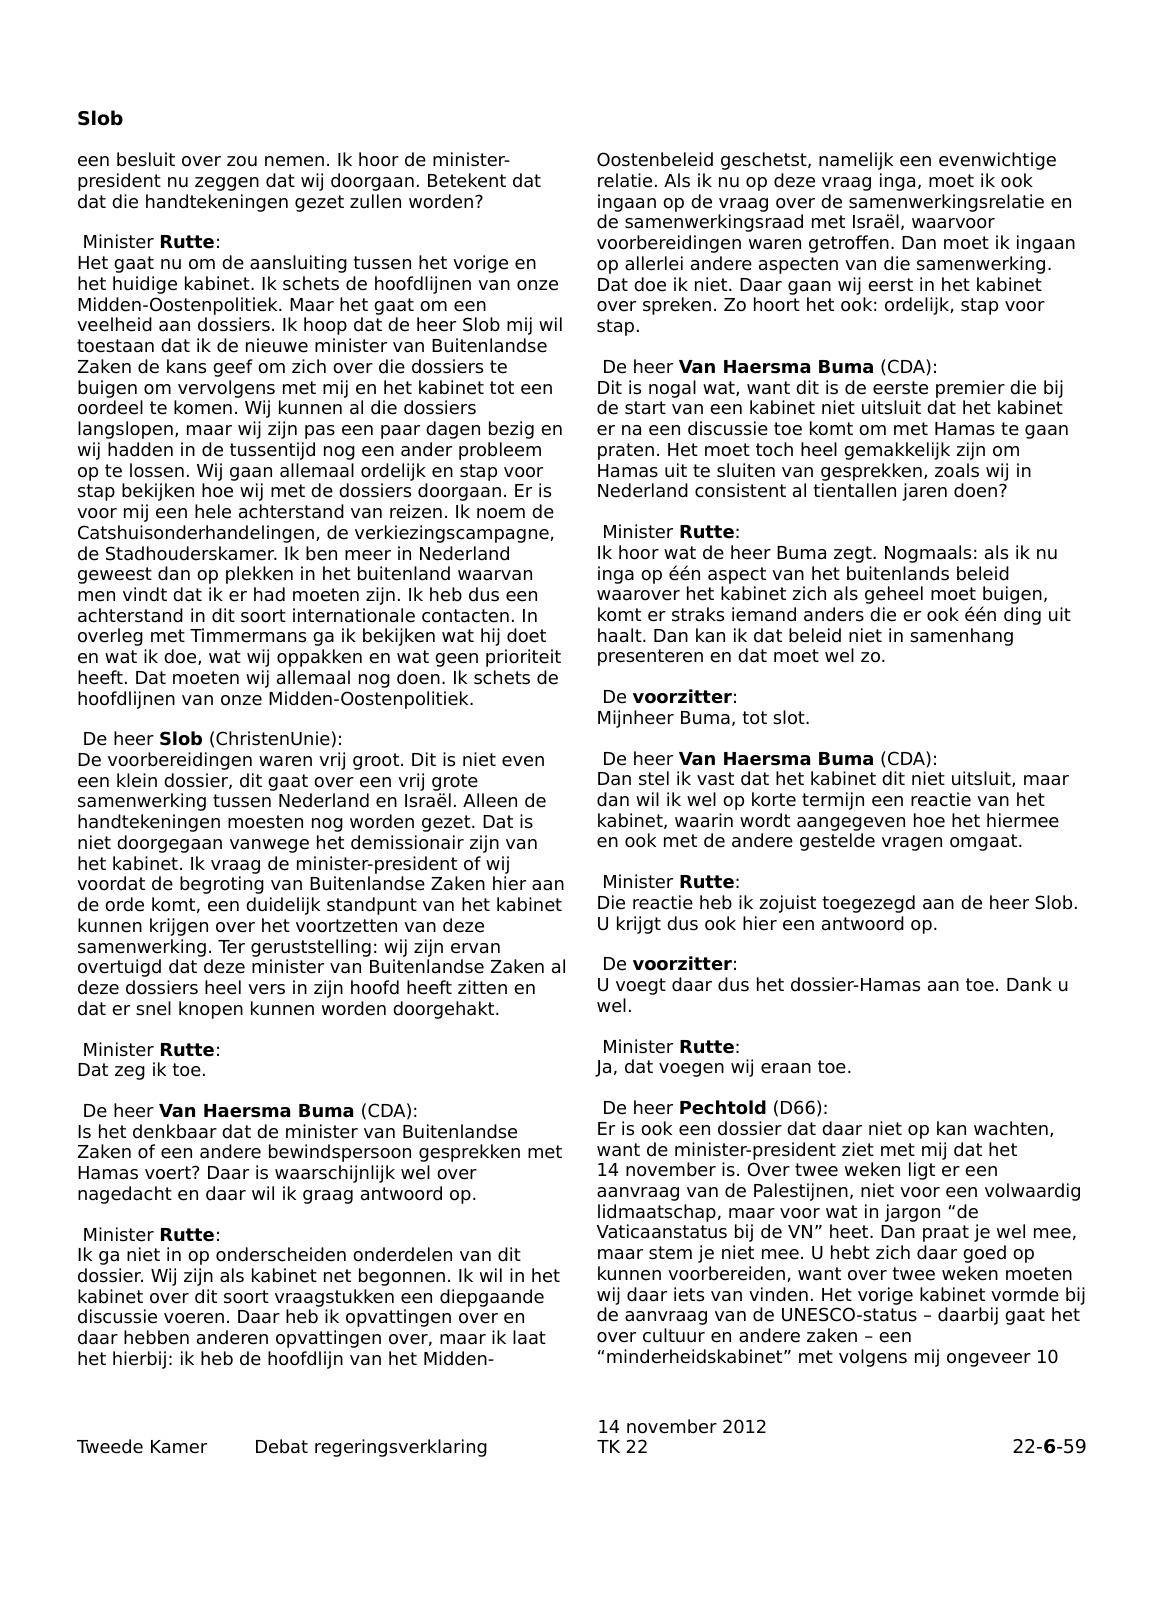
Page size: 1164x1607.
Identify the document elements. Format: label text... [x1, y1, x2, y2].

text Het gaat nu om de aansluiting tussen het vorige en het huidige kabinet. Ik schets de hoofdlijnen van onze Midden-Oostenpolitiek. Maar het gaat om een veelheid aan dossiers. Ik hoop dat de heer Slob mij wil toestaan dat ik de nieuwe minister van Buitenlandse Zaken de kans geef om zich over die dossiers te buigen om vervolgens met mij en het kabinet tot een oordeel te komen. Wij kunnen al die dossiers langslopen, maar wij zijn pas een paar dagen bezig en wij hadden in de tussentijd nog een ander probleem op te lossen. Wij gaan allemaal ordelijk en stap voor stap bekijken hoe wij met de dossiers doorgaan. Er is voor mij een hele achterstand van reizen. Ik noem de Catshuisonderhandelingen, de verkiezingscampagne, de Stadhouderskamer. Ik ben meer in Nederland geweest dan op plekken in het buitenland waarvan men vindt dat ik er had moeten zijn. Ik heb dus een achterstand in dit soort internationale contacten. In overleg met Timmermans ga ik bekijken wat hij doet en wat ik doe, wat wij oppakken en wat geen prioriteit heeft. Dat moeten wij allemaal nog doen. Ik schets de hoofdlijnen van onze Midden-Oostenpolitiek. [77, 253, 567, 709]
text Mijnheer Buma, tot slot. [596, 708, 1087, 728]
text Dat zeg ik toe. [77, 1060, 567, 1081]
text De heer Pechtold (D66): [596, 1098, 1087, 1119]
text Er is ook een dossier dat daar niet op kan wachten, want de minister-president ziet met mij dat het 14 november is. Over twee weken ligt er een aanvraag van de Palestijnen, niet voor een volwaardig lidmaatschap, maar voor wat in jargon “de Vaticaanstatus bij de VN” heet. Dan praat je wel mee, maar stem je niet mee. U hebt zich daar goed op kunnen voorbereiden, want over twee weken moeten wij daar iets van vinden. Het vorige kabinet vormde bij de aanvraag van de UNESCO-status – daarbij gaat het over cultuur en andere zaken – een “minderheidskabinet” met volgens mij ongeveer 10 [596, 1119, 1087, 1367]
text een besluit over zou nemen. Ik hoor de minister-president nu zeggen dat wij doorgaan. Betekent dat dat die handtekeningen gezet zullen worden? [77, 150, 567, 212]
text Minister Rutte: [77, 232, 567, 253]
text De heer Slob (ChristenUnie): [77, 729, 567, 750]
text De heer Van Haersma Buma (CDA): [596, 748, 1087, 769]
text Is het denkbaar dat de minister van Buitenlandse Zaken of een andere bewindspersoon gesprekken met Hamas voert? Daar is waarschijnlijk wel over nagedacht en daar wil ik graag antwoord op. [77, 1122, 567, 1204]
text De heer Van Haersma Buma (CDA): [596, 357, 1087, 377]
text Ik hoor wat de heer Buma zegt. Nogmaals: als ik nu inga op één aspect van het buitenlands beleid waarover het kabinet zich als geheel moet buigen, komt er straks iemand anders die er ook één ding uit haalt. Dan kan ik dat beleid niet in samenhang presenteren en dat moet wel zo. [596, 543, 1087, 667]
text U voegt daar dus het dossier-Hamas aan toe. Dank u wel. [596, 975, 1087, 1016]
text De voorzitter: [596, 687, 1087, 708]
text Dit is nogal wat, want dit is de eerste premier die bij de start van een kabinet niet uitsluit dat het kabinet er na een discussie toe komt om met Hamas te gaan praten. Het moet toch heel gemakkelijk zijn om Hamas uit te sluiten van gesprekken, zoals wij in Nederland consistent al tientallen jaren doen? [596, 377, 1087, 502]
text Minister Rutte: [596, 522, 1087, 543]
text Die reactie heb ik zojuist toegezegd aan de heer Slob. U krijgt dus ook hier een antwoord op. [596, 893, 1087, 934]
text De voorbereidingen waren vrij groot. Dit is niet even een klein dossier, dit gaat over een vrij grote samenwerking tussen Nederland en Israël. Alleen de handtekeningen moesten nog worden gezet. Dat is niet doorgegaan vanwege het demissionair zijn van het kabinet. Ik vraag de minister-president of wij voordat de begroting van Buitenlandse Zaken hier aan de orde komt, een duidelijk standpunt van het kabinet kunnen krijgen over het voortzetten van deze samenwerking. Ter geruststelling: wij zijn ervan overtuigd dat deze minister van Buitenlandse Zaken al deze dossiers heel vers in zijn hoofd heeft zitten en dat er snel knopen kunnen worden doorgehakt. [77, 750, 567, 1019]
text Ja, dat voegen wij eraan toe. [596, 1057, 1087, 1078]
text Ik ga niet in op onderscheiden onderdelen van dit dossier. Wij zijn als kabinet net begonnen. Ik wil in het kabinet over dit soort vraagstukken een diepgaande discussie voeren. Daar heb ik opvattingen over en daar hebben anderen opvattingen over, maar ik laat het hierbij: ik heb de hoofdlijn van het Midden- [77, 1245, 567, 1369]
text Minister Rutte: [77, 1224, 567, 1245]
text Oostenbeleid geschetst, namelijk een evenwichtige relatie. Als ik nu op deze vraag inga, moet ik ook ingaan op de vraag over de samenwerkingsrelatie en de samenwerkingsraad met Israël, waarvoor voorbereidingen waren getroffen. Dan moet ik ingaan op allerlei andere aspecten van die samenwerking. Dat doe ik niet. Daar gaan wij eerst in het kabinet over spreken. Zo hoort het ook: ordelijk, stap voor stap. [596, 150, 1087, 337]
text Minister Rutte: [596, 1036, 1087, 1057]
text Minister Rutte: [77, 1039, 567, 1060]
text De heer Van Haersma Buma (CDA): [77, 1101, 567, 1122]
text Minister Rutte: [596, 872, 1087, 893]
text De voorzitter: [596, 954, 1087, 975]
text Dan stel ik vast dat het kabinet dit niet uitsluit, maar dan wil ik wel op korte termijn een reactie van het kabinet, waarin wordt aangegeven hoe het hiermee en ook met de andere gestelde vragen omgaat. [596, 769, 1087, 852]
